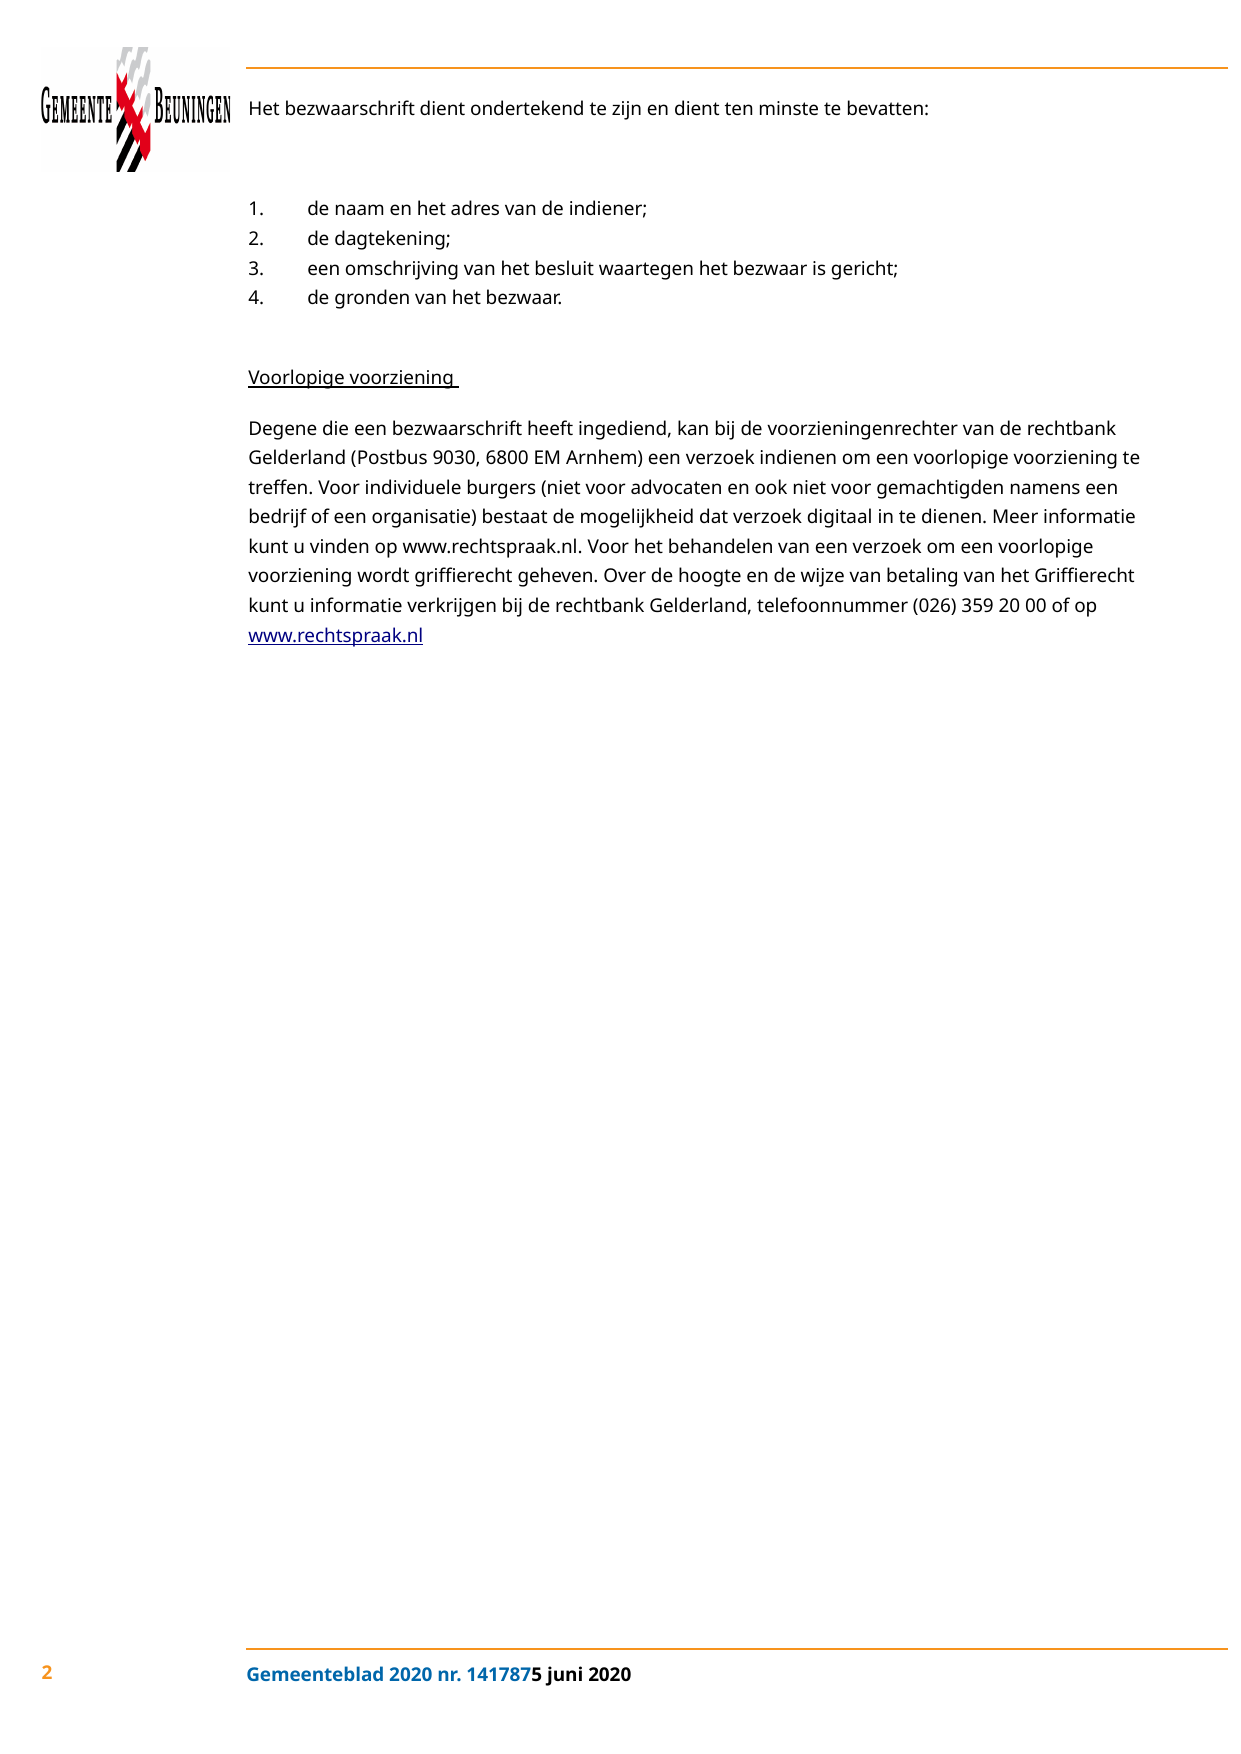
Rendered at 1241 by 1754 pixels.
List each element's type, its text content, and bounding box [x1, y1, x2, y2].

picture [41, 47, 231, 172]
list de dagtekening; [248, 225, 1152, 251]
list een omschrijving van het besluit waartegen het bezwaar is gericht; [248, 255, 1152, 281]
list de gronden van het bezwaar. [248, 284, 1152, 310]
text Voorlopige voorziening [248, 364, 1152, 390]
text Degene die een bezwaarschrift heeft ingediend, kan bij de voorzieningenrechter van de rechtbank Gelderland (Postbus 9030, 6800 EM Arnhem) een verzoek indienen om een voorlopige voorziening te treffen. Voor individuele burgers (niet voor advocaten en ook niet voor gemachtigden namens een bedrijf of een organisatie) bestaat de mogelijkheid dat verzoek digitaal in te dienen. Meer informatie kunt u vinden op www.rechtspraak.nl. Voor het behandelen van een verzoek om een voorlopige voorziening wordt griffierecht geheven. Over de hoogte en de wijze van betaling van het Griffierecht kunt u informatie verkrijgen bij de rechtbank Gelderland, telefoonnummer (026) 359 20 00 of op www.rechtspraak.nl [248, 415, 1152, 648]
text Het bezwaarschrift dient ondertekend te zijn en dient ten minste te bevatten: [248, 95, 1152, 121]
list de naam en het adres van de indiener; [248, 196, 1152, 221]
